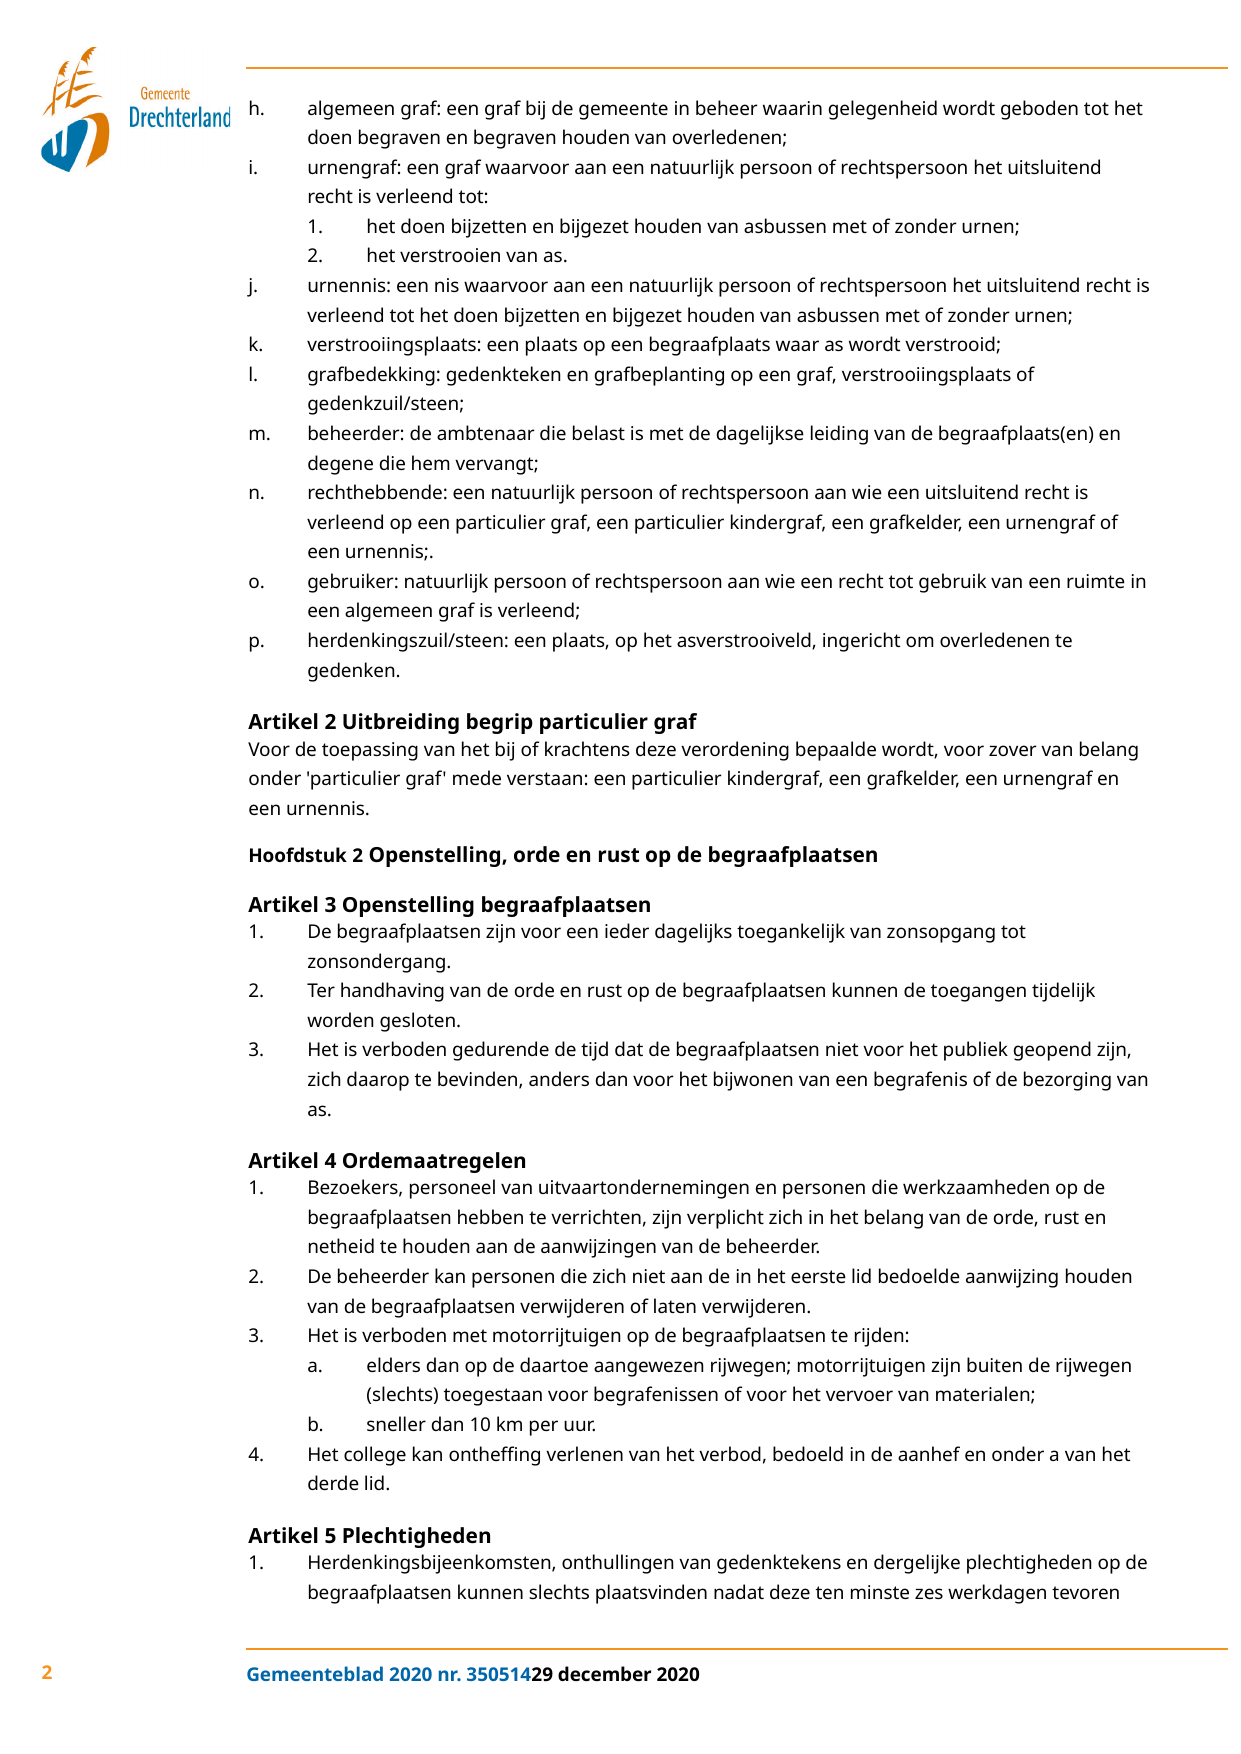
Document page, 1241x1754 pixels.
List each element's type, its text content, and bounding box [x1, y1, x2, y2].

list beheerder: de ambtenaar die belast is met de dagelijkse leiding van de begraafplaats(en) en degene die hem vervangt; [248, 420, 1152, 476]
text Artikel 3 Openstelling begraafplaatsen [248, 890, 1152, 918]
text Hoofdstuk 2 Openstelling, orde en rust op de begraafplaatsen [248, 841, 1152, 869]
list rechthebbende: een natuurlijk persoon of rechtspersoon aan wie een uitsluitend recht is verleend op een particulier graf, een particulier kindergraf, een grafkelder, een urnengraf of een urnennis;. [248, 479, 1152, 564]
list het verstrooien van as. [307, 243, 1152, 268]
list Herdenkingsbijeenkomsten, onthullingen van gedenktekens en dergelijke plechtigheden op de begraafplaatsen kunnen slechts plaatsvinden nadat deze ten minste zes werkdagen tevoren [248, 1549, 1152, 1604]
list De beheerder kan personen die zich niet aan de in het eerste lid bedoelde aanwijzing houden van de begraafplaatsen verwijderen of laten verwijderen. [248, 1263, 1152, 1319]
list urnengraf: een graf waarvoor aan een natuurlijk persoon of rechtspersoon het uitsluitend recht is verleend tot: [248, 154, 1152, 209]
text Artikel 2 Uitbreiding begrip particulier graf [248, 707, 1152, 736]
list gebruiker: natuurlijk persoon of rechtspersoon aan wie een recht tot gebruik van een ruimte in een algemeen graf is verleend; [248, 568, 1152, 623]
picture [41, 158, 64, 172]
list Het is verboden gedurende de tijd dat de begraafplaatsen niet voor het publiek geopend zijn, zich daarop te bevinden, anders dan voor het bijwonen van een begrafenis of de bezorging van as. [248, 1037, 1152, 1121]
picture [41, 47, 231, 172]
list herdenkingszuil/steen: een plaats, op het asverstrooiveld, ingericht om overledenen te gedenken. [248, 627, 1152, 683]
list urnennis: een nis waarvoor aan een natuurlijk persoon of rechtspersoon het uitsluitend recht is verleend tot het doen bijzetten en bijgezet houden van asbussen met of zonder urnen; [248, 272, 1152, 328]
list De begraafplaatsen zijn voor een ieder dagelijks toegankelijk van zonsopgang tot zonsondergang. [248, 918, 1152, 973]
text Artikel 4 Ordemaatregelen [248, 1146, 1152, 1174]
list Het is verboden met motorrijtuigen op de begraafplaatsen te rijden: [248, 1322, 1152, 1348]
list elders dan op de daartoe aangewezen rijwegen; motorrijtuigen zijn buiten de rijwegen (slechts) toegestaan voor begrafenissen of voor het vervoer van materialen; [307, 1352, 1152, 1407]
list het doen bijzetten en bijgezet houden van asbussen met of zonder urnen; [307, 213, 1152, 239]
list grafbedekking: gedenkteken en grafbeplanting op een graf, verstrooiingsplaats of gedenkzuil/steen; [248, 361, 1152, 416]
list Bezoekers, personeel van uitvaartondernemingen en personen die werkzaamheden op de begraafplaatsen hebben te verrichten, zijn verplicht zich in het belang van de orde, rust en netheid te houden aan de aanwijzingen van de beheerder. [248, 1174, 1152, 1259]
text Artikel 5 Plechtigheden [248, 1521, 1152, 1549]
list verstrooiingsplaats: een plaats op een begraafplaats waar as wordt verstrooid; [248, 331, 1152, 357]
list Ter handhaving van de orde en rust op de begraafplaatsen kunnen de toegangen tijdelijk worden gesloten. [248, 977, 1152, 1033]
list sneller dan 10 km per uur. [307, 1411, 1152, 1437]
list Het college kan ontheffing verlenen van het verbod, bedoeld in de aanhef en onder a van het derde lid. [248, 1441, 1152, 1496]
picture [226, 115, 231, 124]
text Voor de toepassing van het bij of krachtens deze verordening bepaalde wordt, voor zover van belang onder 'particulier graf' mede verstaan: een particulier kindergraf, een grafkelder, een urnengraf en een urnennis. [248, 736, 1152, 821]
list algemeen graf: een graf bij de gemeente in beheer waarin gelegenheid wordt geboden tot het doen begraven en begraven houden van overledenen; [248, 95, 1152, 150]
